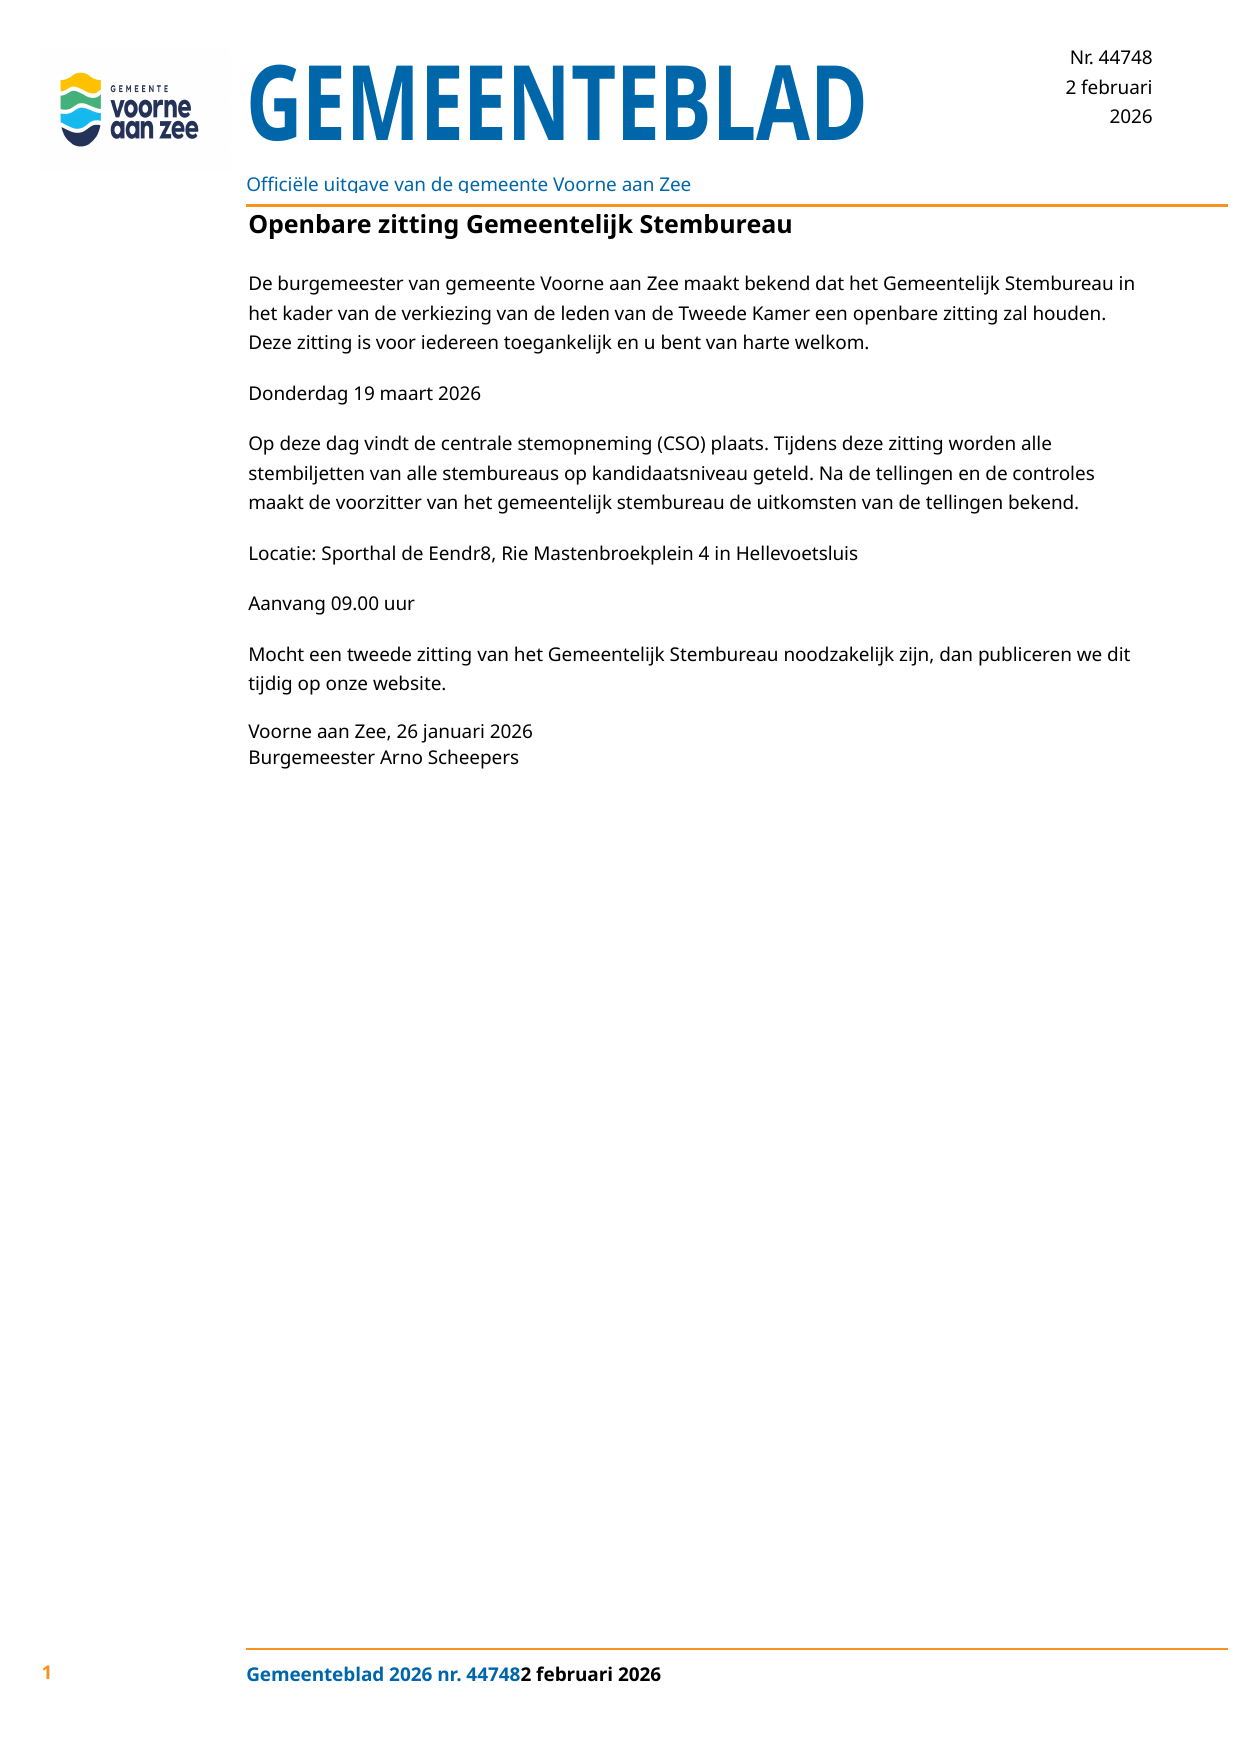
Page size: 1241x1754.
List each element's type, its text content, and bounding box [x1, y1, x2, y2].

text Mocht een tweede zitting van het Gemeentelijk Stembureau noodzakelijk zijn, dan publiceren we dit tijdig op onze website. [248, 641, 1152, 696]
text Locatie: Sporthal de Eendr8, Rie Mastenbroekplein 4 in Hellevoetsluis [248, 540, 1152, 566]
text Voorne aan Zee, 26 januari 2026 [248, 718, 1152, 744]
picture [41, 47, 231, 172]
text Donderdag 19 maart 2026 [248, 380, 1152, 406]
text Op deze dag vindt de centrale stemopneming (CSO) plaats. Tijdens deze zitting worden alle stembiljetten van alle stembureaus op kandidaatsniveau geteld. Na de tellingen en de controles maakt de voorzitter van het gemeentelijk stembureau de uitkomsten van de tellingen bekend. [248, 430, 1152, 515]
text De burgemeester van gemeente Voorne aan Zee maakt bekend dat het Gemeentelijk Stembureau in het kader van de verkiezing van de leden van de Tweede Kamer een openbare zitting zal houden. Deze zitting is voor iedereen toegankelijk en u bent van harte welkom. [248, 270, 1152, 355]
text Burgemeester Arno Scheepers [248, 744, 1152, 769]
text Openbare zitting Gemeentelijk Stembureau [248, 207, 1152, 241]
text Aanvang 09.00 uur [248, 590, 1152, 616]
